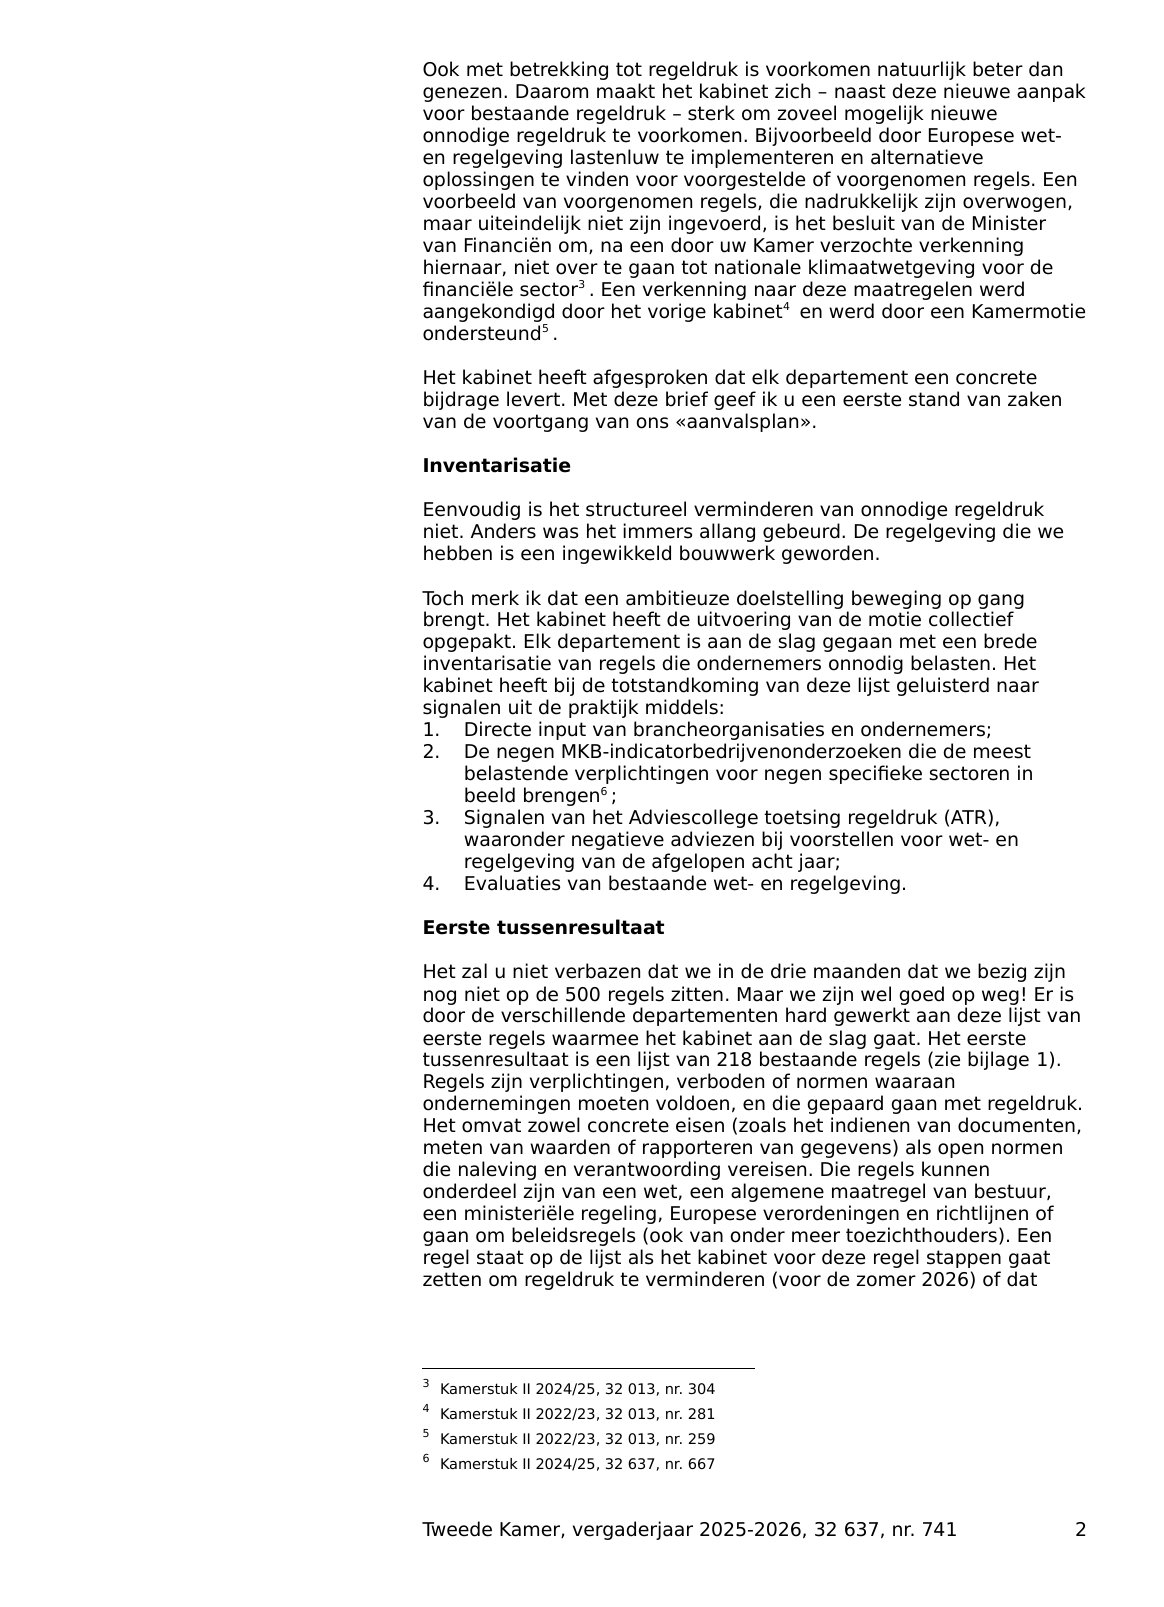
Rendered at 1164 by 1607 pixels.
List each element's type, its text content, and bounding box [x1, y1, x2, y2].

text 2. De negen MKB-indicatorbedrijvenonderzoeken die de meest belastende verplichtingen voor negen specifieke sectoren in beeld brengen; [422, 741, 1087, 807]
text Het kabinet heeft afgesproken dat elk departement een concrete bijdrage levert. Met deze brief geef ik u een eerste stand van zaken van de voortgang van ons «aanvalsplan». [422, 367, 1087, 433]
subtitle Inventarisatie [422, 455, 1087, 477]
text 1. Directe input van brancheorganisaties en ondernemers; [422, 719, 1087, 741]
text Het zal u niet verbazen dat we in de drie maanden dat we bezig zijn nog niet op de 500 regels zitten. Maar we zijn wel goed op weg! Er is door de verschillende departementen hard gewerkt aan deze lijst van eerste regels waarmee het kabinet aan de slag gaat. Het eerste tussenresultaat is een lijst van 218 bestaande regels (zie bijlage 1). Regels zijn verplichtingen, verboden of normen waaraan ondernemingen moeten voldoen, en die gepaard gaan met regeldruk. Het omvat zowel concrete eisen (zoals het indienen van documenten, meten van waarden of rapporteren van gegevens) als open normen die naleving en verantwoording vereisen. Die regels kunnen onderdeel zijn van een wet, een algemene maatregel van bestuur, een ministeriële regeling, Europese verordeningen en richtlijnen of gaan om beleidsregels (ook van onder meer toezichthouders). Een regel staat op de lijst als het kabinet voor deze regel stappen gaat zetten om regeldruk te verminderen (voor de zomer 2026) of dat [422, 961, 1087, 1291]
text Eenvoudig is het structureel verminderen van onnodige regeldruk niet. Anders was het immers allang gebeurd. De regelgeving die we hebben is een ingewikkeld bouwwerk geworden. [422, 499, 1087, 565]
text Ook met betrekking tot regeldruk is voorkomen natuurlijk beter dan genezen. Daarom maakt het kabinet zich – naast deze nieuwe aanpak voor bestaande regeldruk – sterk om zoveel mogelijk nieuwe onnodige regeldruk te voorkomen. Bijvoorbeeld door Europese wet- en regelgeving lastenluw te implementeren en alternatieve oplossingen te vinden voor voorgestelde of voorgenomen regels. Een voorbeeld van voorgenomen regels, die nadrukkelijk zijn overwogen, maar uiteindelijk niet zijn ingevoerd, is het besluit van de Minister van Financiën om, na een door uw Kamer verzochte verkenning hiernaar, niet over te gaan tot nationale klimaatwetgeving voor de financiële sector. Een verkenning naar deze maatregelen werd aangekondigd door het vorige kabinet en werd door een Kamermotie ondersteund. [422, 59, 1087, 345]
text 3. Signalen van het Adviescollege toetsing regeldruk (ATR), waaronder negatieve adviezen bij voorstellen voor wet- en regelgeving van de afgelopen acht jaar; [422, 807, 1087, 873]
text 4. Evaluaties van bestaande wet- en regelgeving. [422, 873, 1087, 895]
text Kamerstuk II 2022/23, 32 013, nr. 281 [422, 1402, 1087, 1424]
subtitle Eerste tussenresultaat [422, 917, 1087, 939]
text Toch merk ik dat een ambitieuze doelstelling beweging op gang brengt. Het kabinet heeft de uitvoering van de motie collectief opgepakt. Elk departement is aan de slag gegaan met een brede inventarisatie van regels die ondernemers onnodig belasten. Het kabinet heeft bij de totstandkoming van deze lijst geluisterd naar signalen uit de praktijk middels: [422, 587, 1087, 719]
text Kamerstuk II 2022/23, 32 013, nr. 259 [422, 1427, 1087, 1449]
text Kamerstuk II 2024/25, 32 013, nr. 304 [422, 1377, 1087, 1399]
text Kamerstuk II 2024/25, 32 637, nr. 667 [422, 1452, 1087, 1474]
